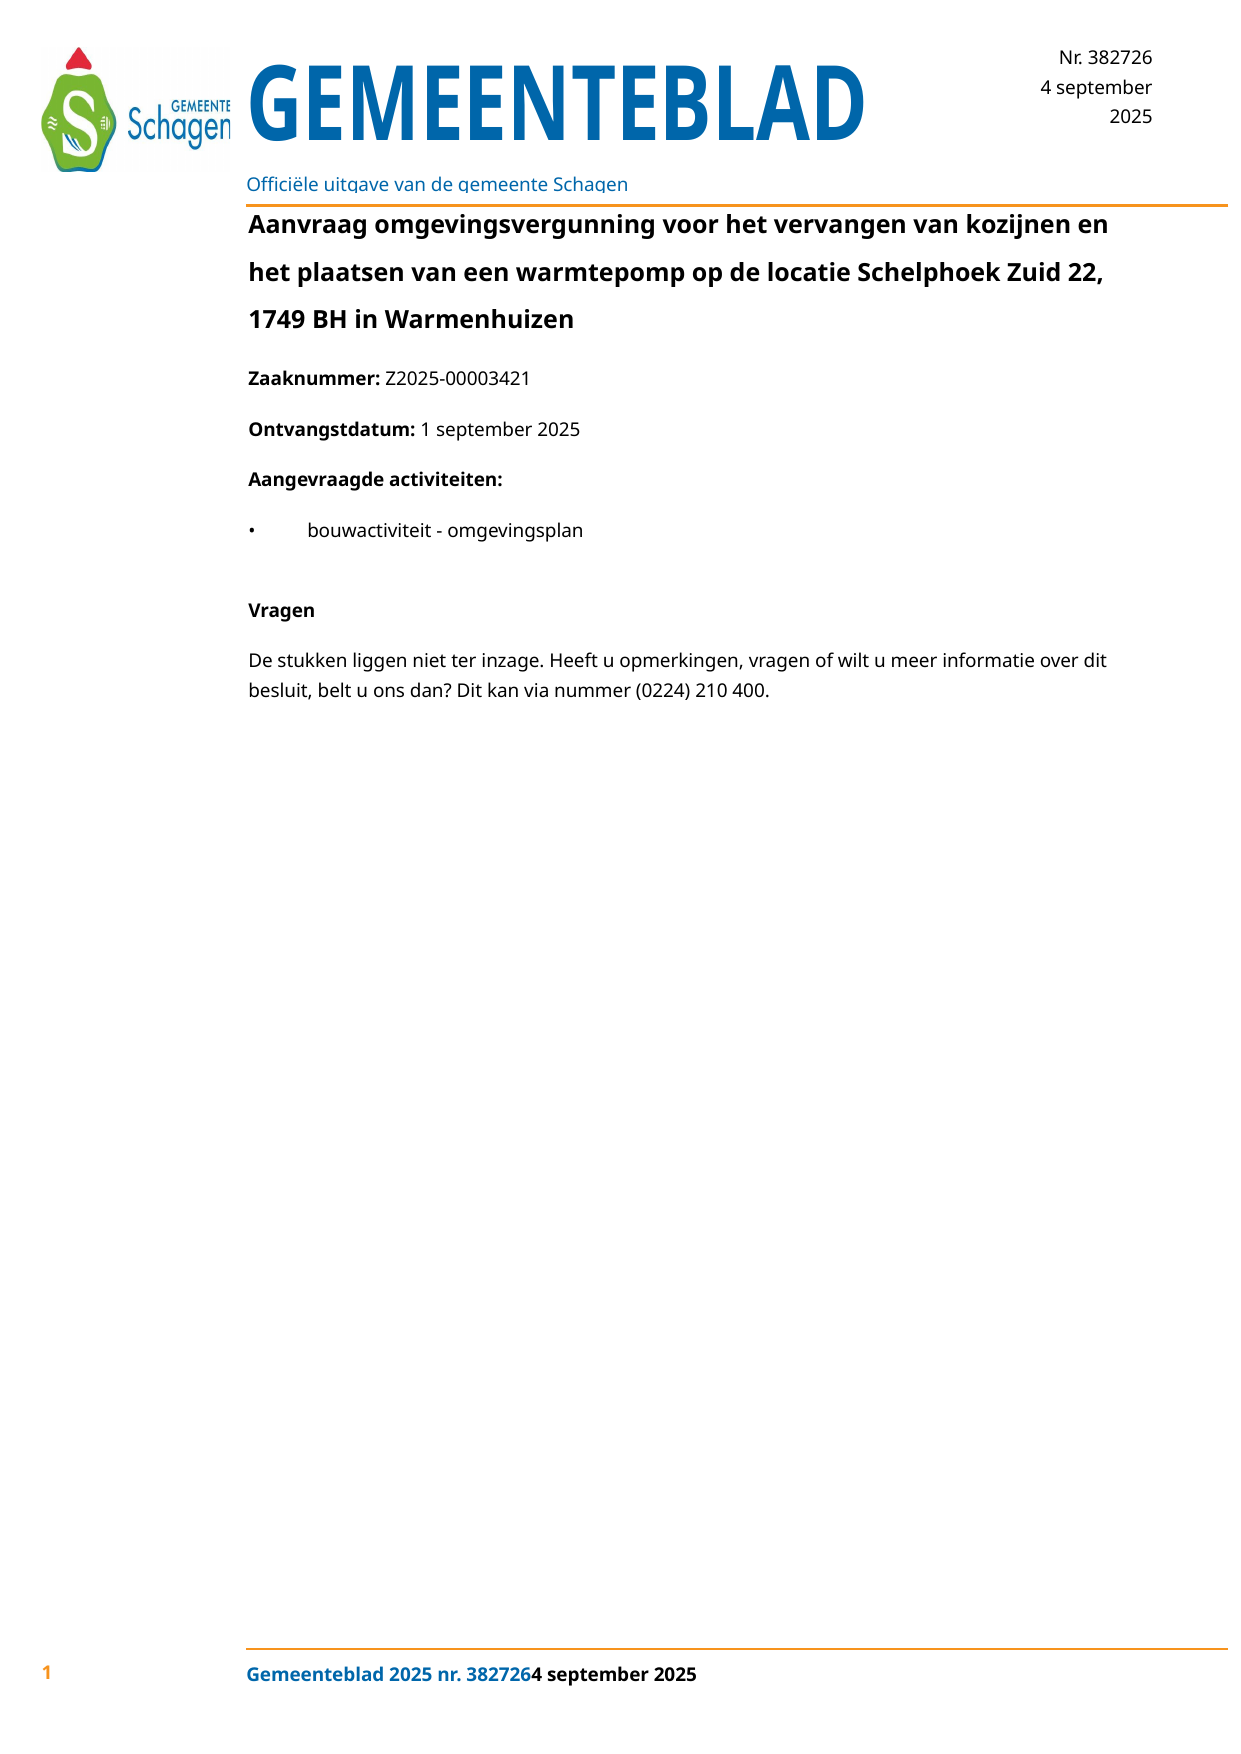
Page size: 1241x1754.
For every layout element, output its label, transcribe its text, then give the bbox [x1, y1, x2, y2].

picture [41, 47, 231, 172]
list bouwactiviteit - omgevingsplan [248, 517, 1152, 542]
text Aangevraagde activiteiten: [248, 466, 1152, 492]
text De stukken liggen niet ter inzage. Heeft u opmerkingen, vragen of wilt u meer informatie over dit besluit, belt u ons dan? Dit kan via nummer (0224) 210 400. [248, 647, 1152, 702]
text Ontvangstdatum: 1 september 2025 [248, 416, 1152, 442]
text Vragen [248, 597, 1152, 622]
text Aanvraag omgevingsvergunning voor het vervangen van kozijnen en het plaatsen van een warmtepomp op de locatie Schelphoek Zuid 22, 1749 BH in Warmenhuizen [248, 207, 1152, 336]
text Zaaknummer: Z2025-00003421 [248, 366, 1152, 391]
